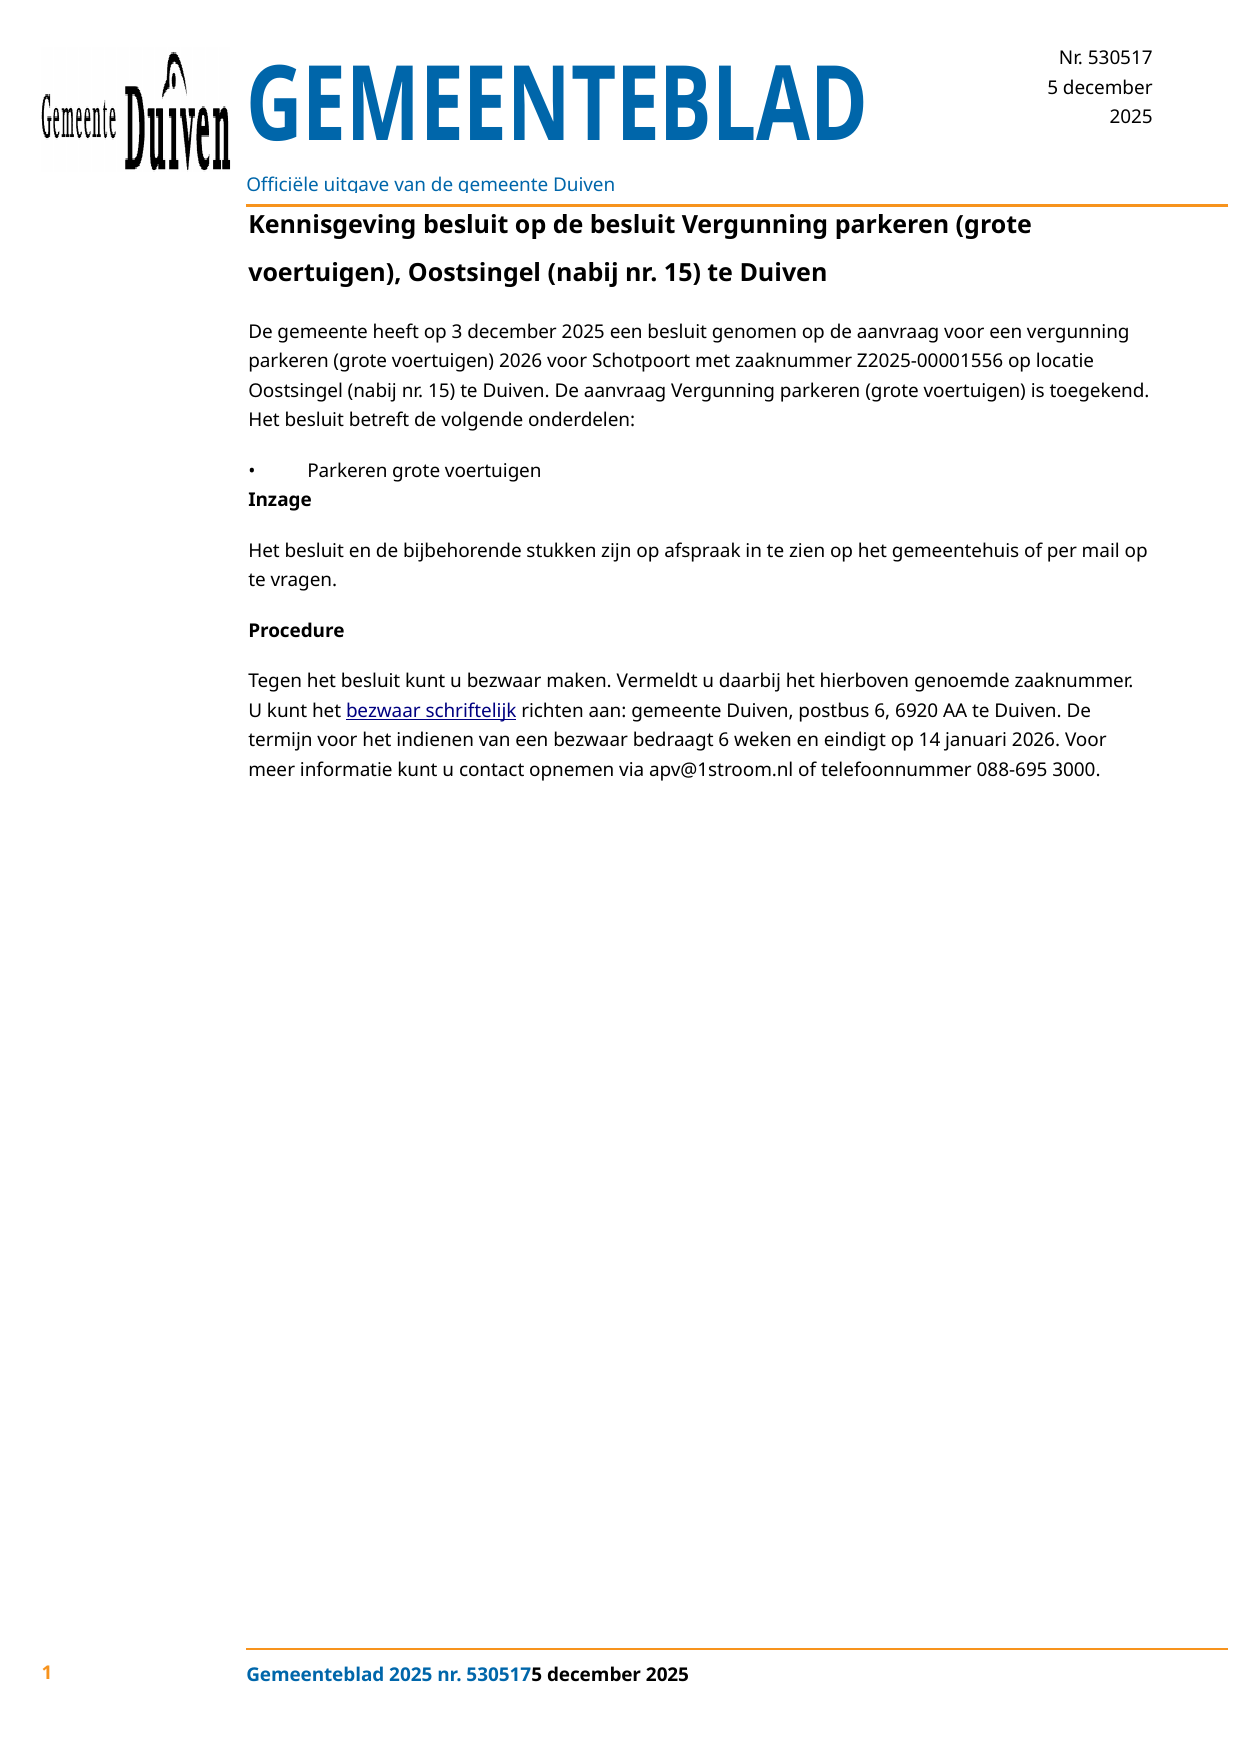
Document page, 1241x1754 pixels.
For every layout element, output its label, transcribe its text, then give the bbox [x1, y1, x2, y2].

picture [41, 47, 231, 172]
text Inzage [248, 487, 1152, 512]
text Kennisgeving besluit op de besluit Vergunning parkeren (grote voertuigen), Oostsingel (nabij nr. 15) te Duiven [248, 207, 1152, 288]
text Tegen het besluit kunt u bezwaar maken. Vermeldt u daarbij het hierboven genoemde zaaknummer. U kunt het bezwaar schriftelijk richten aan: gemeente Duiven, postbus 6, 6920 AA te Duiven. De termijn voor het indienen van een bezwaar bedraagt 6 weken en eindigt op 14 januari 2026. Voor meer informatie kunt u contact opnemen via apv@1stroom.nl of telefoonnummer 088-695 3000. [248, 667, 1152, 782]
text De gemeente heeft op 3 december 2025 een besluit genomen op de aanvraag voor een vergunning parkeren (grote voertuigen) 2026 voor Schotpoort met zaaknummer Z2025-00001556 op locatie Oostsingel (nabij nr. 15) te Duiven. De aanvraag Vergunning parkeren (grote voertuigen) is toegekend. Het besluit betreft de volgende onderdelen: [248, 318, 1152, 432]
text Procedure [248, 617, 1152, 643]
text Het besluit en de bijbehorende stukken zijn op afspraak in te zien op het gemeentehuis of per mail op te vragen. [248, 537, 1152, 592]
list Parkeren grote voertuigen [248, 457, 1152, 483]
